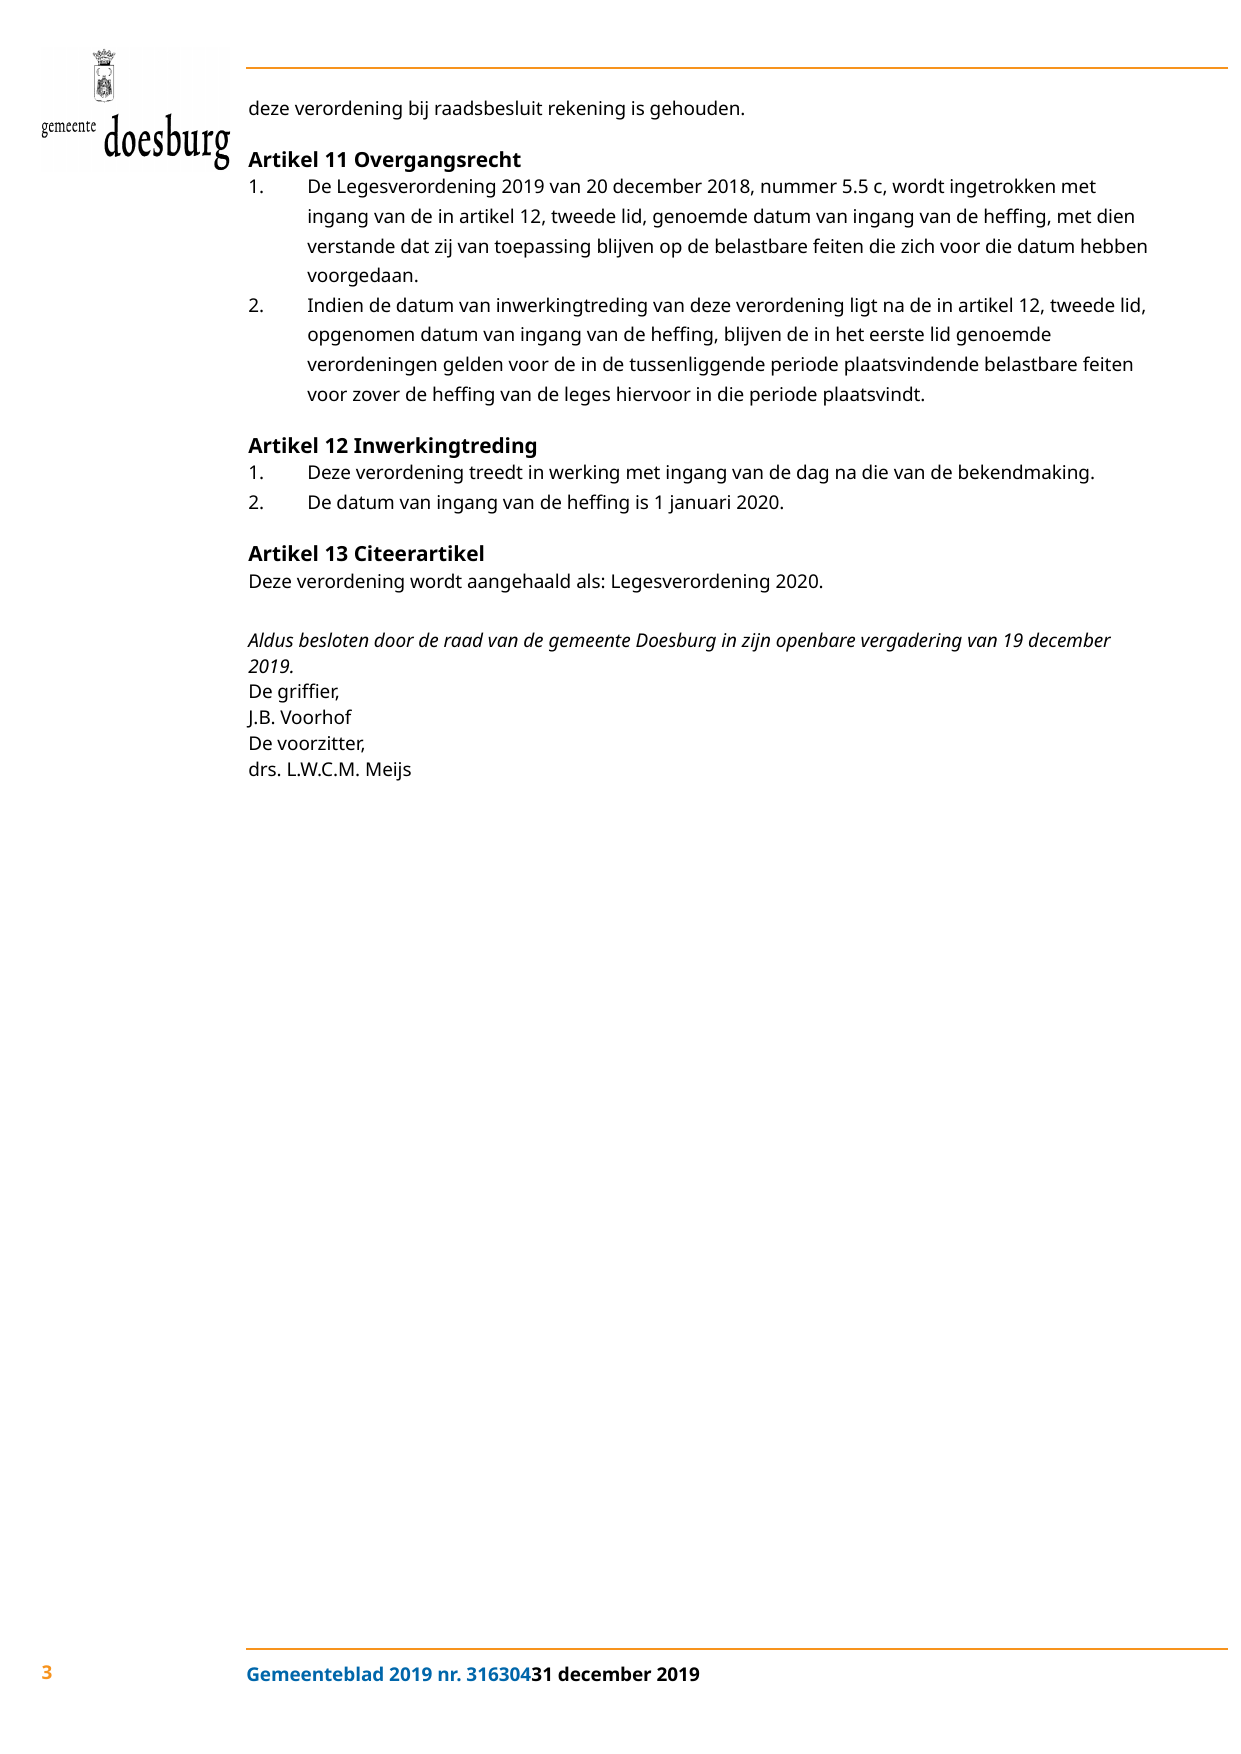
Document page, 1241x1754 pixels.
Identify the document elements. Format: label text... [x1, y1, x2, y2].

list Deze verordening treedt in werking met ingang van de dag na die van de bekendmaking. [248, 459, 1152, 485]
text Artikel 12 Inwerkingtreding [248, 431, 1152, 459]
list De datum van ingang van de heffing is 1 januari 2020. [248, 489, 1152, 515]
text Deze verordening wordt aangehaald als: Legesverordening 2020. [248, 568, 1152, 594]
text De griffier, [248, 679, 1152, 704]
text J.B. Voorhof [248, 704, 1152, 730]
text Artikel 11 Overgangsrecht [248, 145, 1152, 174]
picture [41, 47, 231, 172]
text De voorzitter, [248, 730, 1152, 756]
list De Legesverordening 2019 van 20 december 2018, nummer 5.5 c, wordt ingetrokken met ingang van de in artikel 12, tweede lid, genoemde datum van ingang van de heffing, met dien verstande dat zij van toepassing blijven op de belastbare feiten die zich voor die datum hebben voorgedaan. [248, 174, 1152, 288]
text Artikel 13 Citeerartikel [248, 539, 1152, 568]
text Aldus besloten door de raad van de gemeente Doesburg in zijn openbare vergadering van 19 december 2019. [248, 627, 1152, 679]
text drs. L.W.C.M. Meijs [248, 756, 1152, 782]
text deze verordening bij raadsbesluit rekening is gehouden. [248, 95, 1152, 121]
list Indien de datum van inwerkingtreding van deze verordening ligt na de in artikel 12, tweede lid, opgenomen datum van ingang van de heffing, blijven de in het eerste lid genoemde verordeningen gelden voor de in de tussenliggende periode plaatsvindende belastbare feiten voor zover de heffing van de leges hiervoor in die periode plaatsvindt. [248, 292, 1152, 406]
